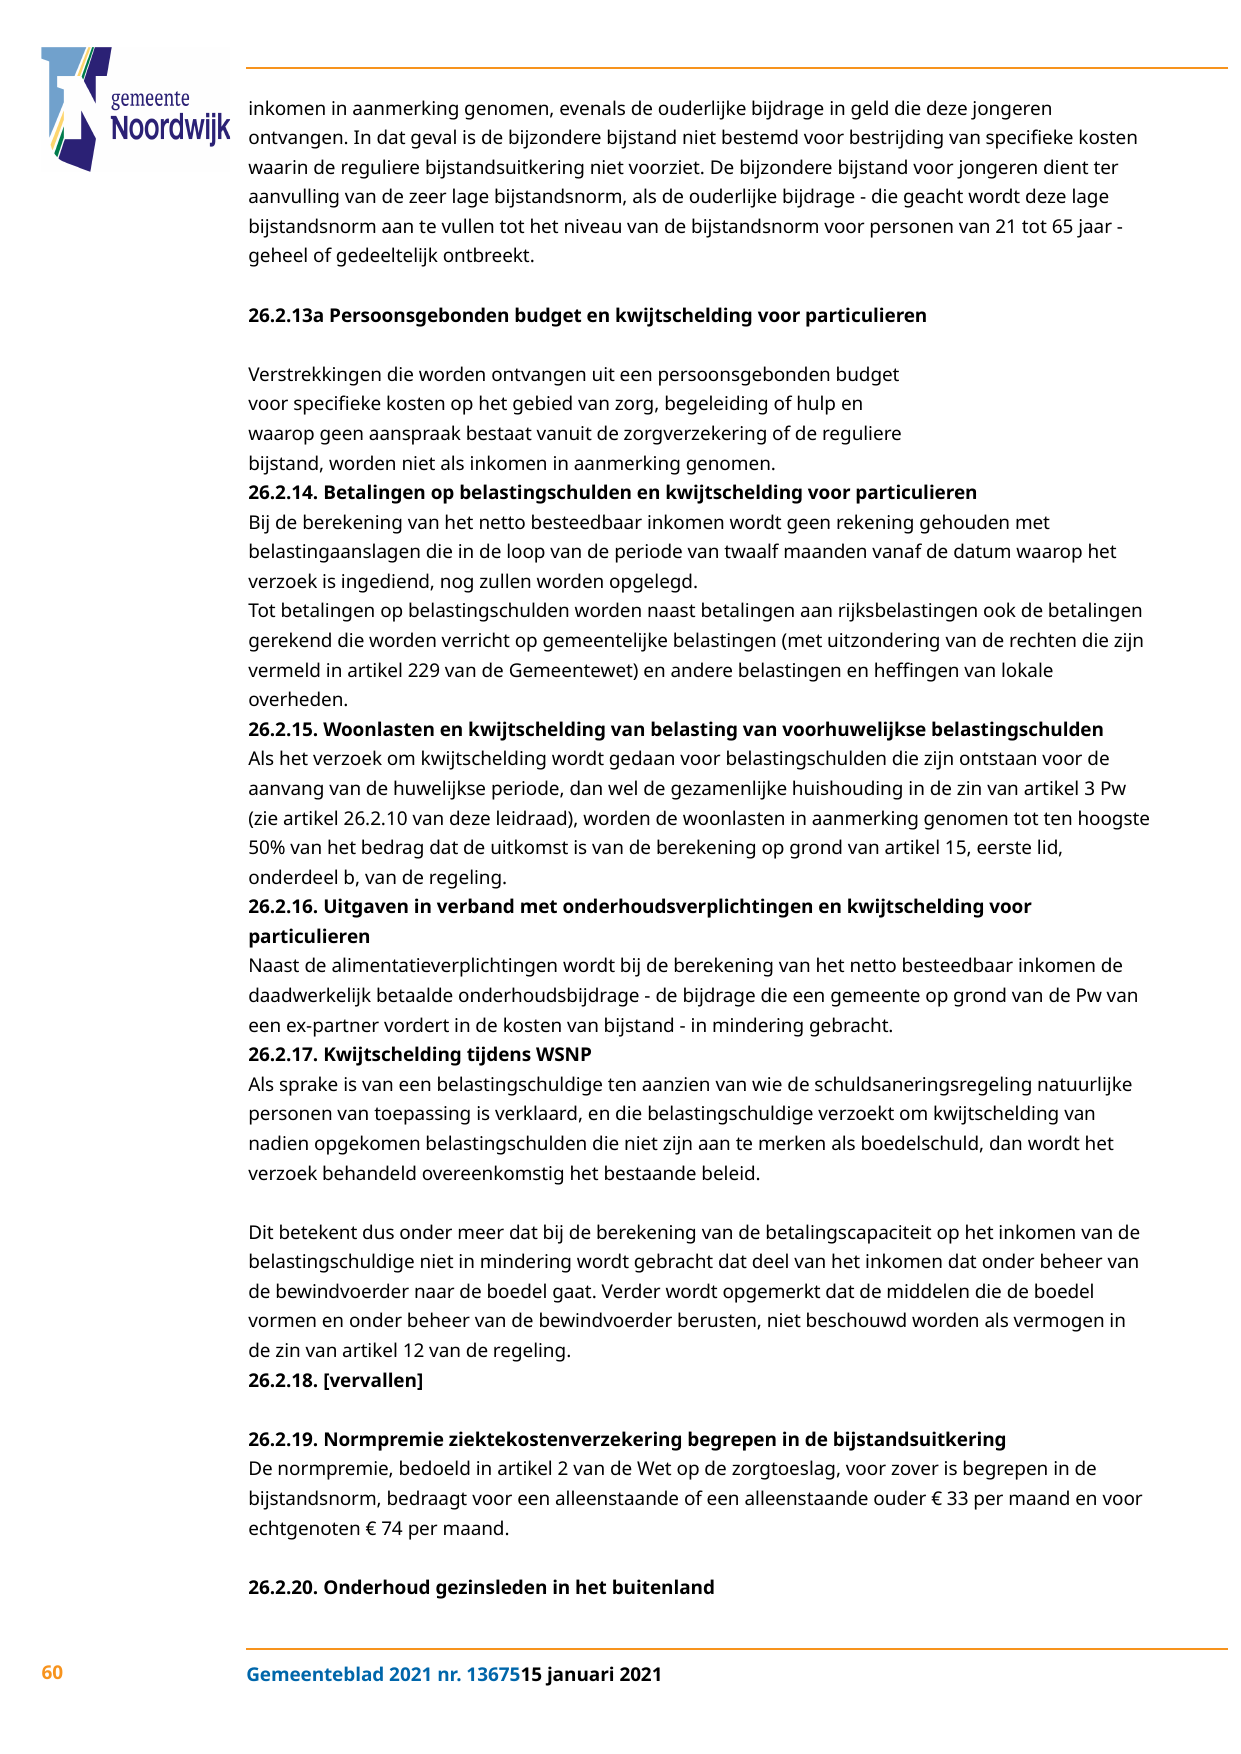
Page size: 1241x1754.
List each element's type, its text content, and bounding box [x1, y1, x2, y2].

text 26.2.17. Kwijtschelding tijdens WSNP [248, 1041, 1152, 1067]
text Tot betalingen op belastingschulden worden naast betalingen aan rijksbelastingen ook de betalingen gerekend die worden verricht op gemeentelijke belastingen (met uitzondering van de rechten die zijn vermeld in artikel 229 van de Gemeentewet) en andere belastingen en heffingen van lokale overheden. [248, 598, 1152, 712]
text Bij de berekening van het netto besteedbaar inkomen wordt geen rekening gehouden met belastingaanslagen die in de loop van de periode van twaalf maanden vanaf de datum waarop het verzoek is ingediend, nog zullen worden opgelegd. [248, 509, 1152, 594]
text Dit betekent dus onder meer dat bij de berekening van de betalingscapaciteit op het inkomen van de belastingschuldige niet in mindering wordt gebracht dat deel van het inkomen dat onder beheer van de bewindvoerder naar de boedel gaat. Verder wordt opgemerkt dat de middelen die de boedel vormen en onder beheer van de bewindvoerder berusten, niet beschouwd worden als vermogen in de zin van artikel 12 van de regeling. [248, 1219, 1152, 1363]
text De normpremie, bedoeld in artikel 2 van de Wet op de zorgtoeslag, voor zover is begrepen in de bijstandsnorm, bedraagt voor een alleenstaande of een alleenstaande ouder € 33 per maand en voor echtgenoten € 74 per maand. [248, 1456, 1152, 1541]
text 26.2.15. Woonlasten en kwijtschelding van belasting van voorhuwelijkse belastingschulden [248, 716, 1152, 742]
text Naast de alimentatieverplichtingen wordt bij de berekening van het netto besteedbaar inkomen de daadwerkelijk betaalde onderhoudsbijdrage - de bijdrage die een gemeente op grond van de Pw van een ex-partner vordert in de kosten van bijstand - in mindering gebracht. [248, 953, 1152, 1038]
text 26.2.13a Persoonsgebonden budget en kwijtschelding voor particulieren [248, 302, 1152, 328]
text Als het verzoek om kwijtschelding wordt gedaan voor belastingschulden die zijn ontstaan voor de aanvang van de huwelijkse periode, dan wel de gezamenlijke huishouding in de zin van artikel 3 Pw (zie artikel 26.2.10 van deze leidraad), worden de woonlasten in aanmerking genomen tot ten hoogste 50% van het bedrag dat de uitkomst is van de berekening op grond van artikel 15, eerste lid, onderdeel b, van de regeling. [248, 746, 1152, 890]
text Als sprake is van een belastingschuldige ten aanzien van wie de schuldsaneringsregeling natuurlijke personen van toepassing is verklaard, en die belastingschuldige verzoekt om kwijtschelding van nadien opgekomen belastingschulden die niet zijn aan te merken als boedelschuld, dan wordt het verzoek behandeld overeenkomstig het bestaande beleid. [248, 1071, 1152, 1186]
text waarop geen aanspraak bestaat vanuit de zorgverzekering of de reguliere [248, 420, 1152, 446]
text 26.2.14. Betalingen op belastingschulden en kwijtschelding voor particulieren [248, 479, 1152, 505]
text bijstand, worden niet als inkomen in aanmerking genomen. [248, 450, 1152, 476]
text inkomen in aanmerking genomen, evenals de ouderlijke bijdrage in geld die deze jongeren ontvangen. In dat geval is de bijzondere bijstand niet bestemd voor bestrijding van specifieke kosten waarin de reguliere bijstandsuitkering niet voorziet. De bijzondere bijstand voor jongeren dient ter aanvulling van de zeer lage bijstandsnorm, als de ouderlijke bijdrage - die geacht wordt deze lage bijstandsnorm aan te vullen tot het niveau van de bijstandsnorm voor personen van 21 tot 65 jaar - geheel of gedeeltelijk ontbreekt. [248, 95, 1152, 268]
text voor specifieke kosten op het gebied van zorg, begeleiding of hulp en [248, 391, 1152, 416]
picture [41, 47, 231, 172]
text 26.2.19. Normpremie ziektekostenverzekering begrepen in de bijstandsuitkering [248, 1426, 1152, 1452]
text 26.2.20. Onderhoud gezinsleden in het buitenland [248, 1574, 1152, 1600]
text Verstrekkingen die worden ontvangen uit een persoonsgebonden budget [248, 361, 1152, 387]
text 26.2.16. Uitgaven in verband met onderhoudsverplichtingen en kwijtschelding voor particulieren [248, 893, 1152, 949]
text 26.2.18. [vervallen] [248, 1367, 1152, 1393]
